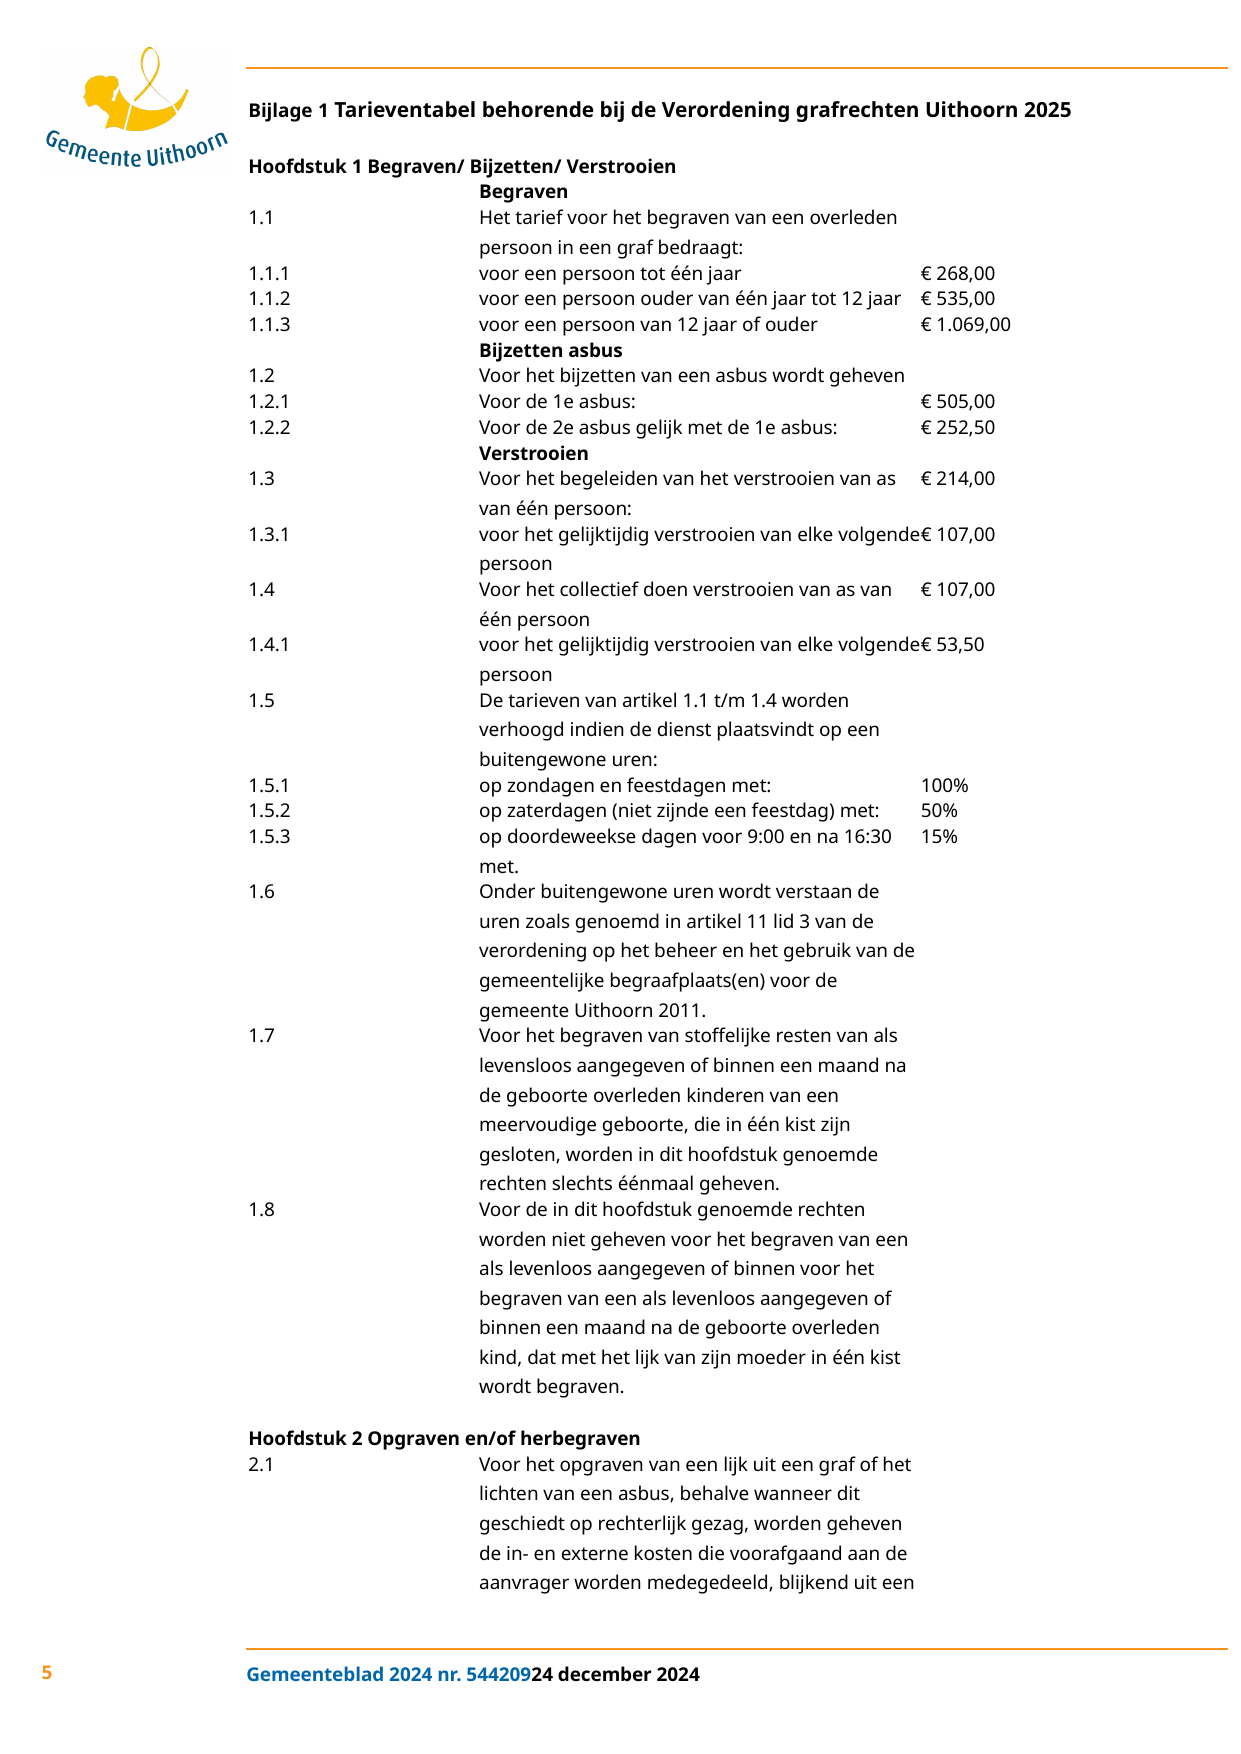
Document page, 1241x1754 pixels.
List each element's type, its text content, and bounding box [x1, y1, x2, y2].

table_cell Voor het begeleiden van het verstrooien van as van één persoon: [479, 466, 921, 521]
table_cell 1.5.1 [248, 772, 479, 797]
table_cell [921, 179, 1152, 204]
table_cell € 107,00 [921, 576, 1152, 632]
table_cell € 107,00 [921, 521, 1152, 576]
table_cell [921, 1400, 1152, 1425]
table_cell Voor het begraven van stoffelijke resten van als levensloos aangegeven of binnen een maand na de geboorte overleden kinderen van een meervoudige geboorte, die in één kist zijn gesloten, worden in dit hoofdstuk genoemde rechten slechts éénmaal geheven. [479, 1023, 921, 1196]
table_cell € 268,00 [921, 260, 1152, 286]
table_header Hoofdstuk 1 Begraven/ Bijzetten/ Verstrooien [248, 153, 921, 179]
table_cell Voor de 2e asbus gelijk met de 1e asbus: [479, 414, 921, 440]
picture [41, 47, 231, 172]
table_cell [921, 363, 1152, 388]
table_cell Voor het opgraven van een lijk uit een graf of het lichten van een asbus, behalve wanneer dit geschiedt op rechterlijk gezag, worden geheven de in- en externe kosten die voorafgaand aan de aanvrager worden medegedeeld, blijkend uit een [479, 1451, 921, 1595]
table_cell voor een persoon ouder van één jaar tot 12 jaar [479, 286, 921, 311]
table_cell Het tarief voor het begraven van een overleden persoon in een graf bedraagt: [479, 205, 921, 260]
text Bijlage 1 Tarieventabel behorende bij de Verordening grafrechten Uithoorn 2025 [248, 95, 1152, 123]
table_cell 1.2.1 [248, 389, 479, 414]
table_cell € 1.069,00 [921, 311, 1152, 337]
table_cell 1.1 [248, 205, 479, 260]
table_cell Voor het bijzetten van een asbus wordt geheven [479, 363, 921, 388]
table_cell 1.5.3 [248, 823, 479, 878]
table_cell Verstrooien [479, 440, 921, 466]
table_cell op zondagen en feestdagen met: [479, 772, 921, 797]
table_cell € 505,00 [921, 389, 1152, 414]
table_cell voor het gelijktijdig verstrooien van elke volgende persoon [479, 632, 921, 687]
table_cell 1.1.3 [248, 311, 479, 337]
table_cell Onder buitengewone uren wordt verstaan de uren zoals genoemd in artikel 11 lid 3 van de verordening op het beheer en het gebruik van de gemeentelijke begraafplaats(en) voor de gemeente Uithoorn 2011. [479, 879, 921, 1023]
table_cell 1.1.2 [248, 286, 479, 311]
table_cell [921, 1451, 1152, 1595]
table_cell [479, 1400, 921, 1425]
table_cell [248, 440, 479, 466]
table_cell [248, 179, 479, 204]
table_cell [921, 1023, 1152, 1196]
table_cell De tarieven van artikel 1.1 t/m 1.4 worden verhoogd indien de dienst plaatsvindt op een buitengewone uren: [479, 687, 921, 772]
table_cell Voor de in dit hoofdstuk genoemde rechten worden niet geheven voor het begraven van een als levenloos aangegeven of binnen voor het begraven van een als levenloos aangegeven of binnen een maand na de geboorte overleden kind, dat met het lijk van zijn moeder in één kist wordt begraven. [479, 1196, 921, 1399]
table_cell 1.4.1 [248, 632, 479, 687]
table_cell 15% [921, 823, 1152, 878]
table_cell voor een persoon tot één jaar [479, 260, 921, 286]
table_cell 1.4 [248, 576, 479, 632]
table_cell [921, 879, 1152, 1023]
table_cell voor het gelijktijdig verstrooien van elke volgende persoon [479, 521, 921, 576]
table_cell 50% [921, 798, 1152, 823]
table_cell 1.3 [248, 466, 479, 521]
table_cell [921, 337, 1152, 363]
table_cell € 53,50 [921, 632, 1152, 687]
table_cell 1.5.2 [248, 798, 479, 823]
table_cell 1.7 [248, 1023, 479, 1196]
table_cell 1.1.1 [248, 260, 479, 286]
table_cell 1.6 [248, 879, 479, 1023]
table_cell Begraven [479, 179, 921, 204]
table_cell [921, 687, 1152, 772]
table_cell [921, 1425, 1152, 1451]
table_cell [248, 1400, 479, 1425]
table_header [921, 153, 1152, 179]
table_cell [248, 337, 479, 363]
table_cell op doordeweekse dagen voor 9:00 en na 16:30 met. [479, 823, 921, 878]
table_cell 1.3.1 [248, 521, 479, 576]
table_cell [921, 205, 1152, 260]
table_cell 2.1 [248, 1451, 479, 1595]
table_cell 1.5 [248, 687, 479, 772]
table_cell 100% [921, 772, 1152, 797]
table_cell 1.8 [248, 1196, 479, 1399]
table_cell 1.2 [248, 363, 479, 388]
table_cell Bijzetten asbus [479, 337, 921, 363]
table_cell € 252,50 [921, 414, 1152, 440]
table_cell € 214,00 [921, 466, 1152, 521]
table_cell op zaterdagen (niet zijnde een feestdag) met: [479, 798, 921, 823]
table_cell € 535,00 [921, 286, 1152, 311]
table_cell Voor de 1e asbus: [479, 389, 921, 414]
table_cell [921, 1196, 1152, 1399]
table_cell Voor het collectief doen verstrooien van as van één persoon [479, 576, 921, 632]
table_cell Hoofdstuk 2 Opgraven en/of herbegraven [248, 1425, 921, 1451]
table_cell voor een persoon van 12 jaar of ouder [479, 311, 921, 337]
table_cell 1.2.2 [248, 414, 479, 440]
table_cell [921, 440, 1152, 466]
